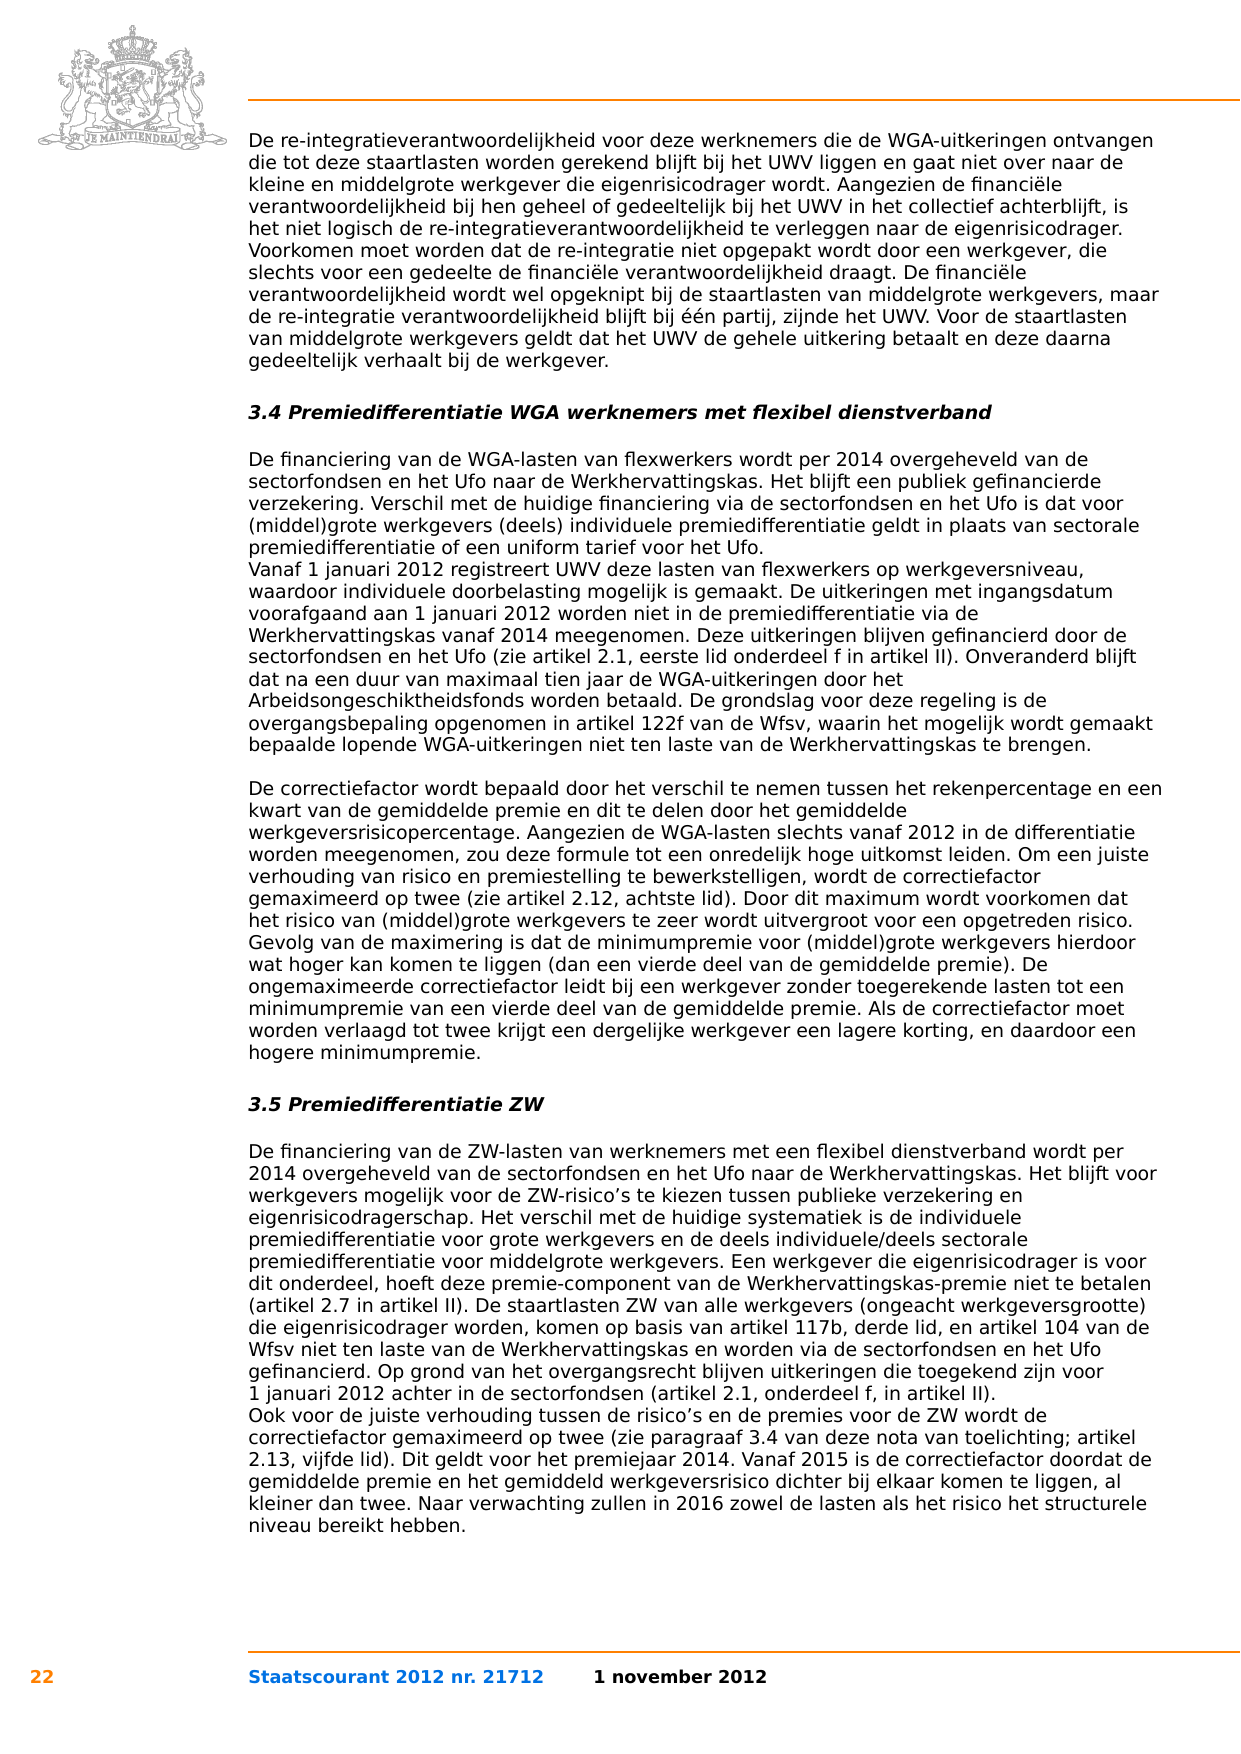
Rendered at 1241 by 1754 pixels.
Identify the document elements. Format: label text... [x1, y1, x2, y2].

text De correctiefactor wordt bepaald door het verschil te nemen tussen het rekenpercentage en een kwart van de gemiddelde premie en dit te delen door het gemiddelde werkgeversrisicopercentage. Aangezien de WGA-lasten slechts vanaf 2012 in de differentiatie worden meegenomen, zou deze formule tot een onredelijk hoge uitkomst leiden. Om een juiste verhouding van risico en premiestelling te bewerkstelligen, wordt de correctiefactor gemaximeerd op twee (zie artikel 2.12, achtste lid). Door dit maximum wordt voorkomen dat het risico van (middel)grote werkgevers te zeer wordt uitvergroot voor een opgetreden risico. Gevolg van de maximering is dat de minimumpremie voor (middel)grote werkgevers hierdoor wat hoger kan komen te liggen (dan een vierde deel van de gemiddelde premie). De ongemaximeerde correctiefactor leidt bij een werkgever zonder toegerekende lasten tot een minimumpremie van een vierde deel van de gemiddelde premie. Als de correctiefactor moet worden verlaagd tot twee krijgt een dergelijke werkgever een lagere korting, en daardoor een hogere minimumpremie. [248, 778, 1163, 1064]
text De re-integratieverantwoordelijkheid voor deze werknemers die de WGA-uitkeringen ontvangen die tot deze staartlasten worden gerekend blijft bij het UWV liggen en gaat niet over naar de kleine en middelgrote werkgever die eigenrisicodrager wordt. Aangezien de financiële verantwoordelijkheid bij hen geheel of gedeeltelijk bij het UWV in het collectief achterblijft, is het niet logisch de re-integratieverantwoordelijkheid te verleggen naar de eigenrisicodrager. Voorkomen moet worden dat de re-integratie niet opgepakt wordt door een werkgever, die slechts voor een gedeelte de financiële verantwoordelijkheid draagt. De financiële verantwoordelijkheid wordt wel opgeknipt bij de staartlasten van middelgrote werkgevers, maar de re-integratie verantwoordelijkheid blijft bij één partij, zijnde het UWV. Voor de staartlasten van middelgrote werkgevers geldt dat het UWV de gehele uitkering betaalt en deze daarna gedeeltelijk verhaalt bij de werkgever. [248, 130, 1163, 372]
subtitle 3.4 Premiedifferentiatie WGA werknemers met flexibel dienstverband [248, 402, 1163, 424]
picture [38, 25, 227, 150]
subtitle 3.5 Premiedifferentiatie ZW [248, 1094, 1163, 1116]
text Ook voor de juiste verhouding tussen de risico’s en de premies voor de ZW wordt de correctiefactor gemaximeerd op twee (zie paragraaf 3.4 van deze nota van toelichting; artikel 2.13, vijfde lid). Dit geldt voor het premiejaar 2014. Vanaf 2015 is de correctiefactor doordat de gemiddelde premie en het gemiddeld werkgeversrisico dichter bij elkaar komen te liggen, al kleiner dan twee. Naar verwachting zullen in 2016 zowel de lasten als het risico het structurele niveau bereikt hebben. [248, 1405, 1163, 1537]
text De financiering van de WGA-lasten van flexwerkers wordt per 2014 overgeheveld van de sectorfondsen en het Ufo naar de Werkhervattingskas. Het blijft een publiek gefinancierde verzekering. Verschil met de huidige financiering via de sectorfondsen en het Ufo is dat voor (middel)grote werkgevers (deels) individuele premiedifferentiatie geldt in plaats van sectorale premiedifferentiatie of een uniform tarief voor het Ufo. [248, 449, 1163, 558]
text Vanaf 1 januari 2012 registreert UWV deze lasten van flexwerkers op werkgeversniveau, waardoor individuele doorbelasting mogelijk is gemaakt. De uitkeringen met ingangsdatum voorafgaand aan 1 januari 2012 worden niet in de premiedifferentiatie via de Werkhervattingskas vanaf 2014 meegenomen. Deze uitkeringen blijven gefinancierd door de sectorfondsen en het Ufo (zie artikel 2.1, eerste lid onderdeel f in artikel II). Onveranderd blijft dat na een duur van maximaal tien jaar de WGA-uitkeringen door het Arbeidsongeschiktheidsfonds worden betaald. De grondslag voor deze regeling is de overgangsbepaling opgenomen in artikel 122f van de Wfsv, waarin het mogelijk wordt gemaakt bepaalde lopende WGA-uitkeringen niet ten laste van de Werkhervattingskas te brengen. [248, 558, 1163, 756]
text De financiering van de ZW-lasten van werknemers met een flexibel dienstverband wordt per 2014 overgeheveld van de sectorfondsen en het Ufo naar de Werkhervattingskas. Het blijft voor werkgevers mogelijk voor de ZW-risico’s te kiezen tussen publieke verzekering en eigenrisicodragerschap. Het verschil met de huidige systematiek is de individuele premiedifferentiatie voor grote werkgevers en de deels individuele/deels sectorale premiedifferentiatie voor middelgrote werkgevers. Een werkgever die eigenrisicodrager is voor dit onderdeel, hoeft deze premie-component van de Werkhervattingskas-premie niet te betalen (artikel 2.7 in artikel II). De staartlasten ZW van alle werkgevers (ongeacht werkgeversgrootte) die eigenrisicodrager worden, komen op basis van artikel 117b, derde lid, en artikel 104 van de Wfsv niet ten laste van de Werkhervattingskas en worden via de sectorfondsen en het Ufo gefinancierd. Op grond van het overgangsrecht blijven uitkeringen die toegekend zijn voor 1 januari 2012 achter in de sectorfondsen (artikel 2.1, onderdeel f, in artikel II). [248, 1141, 1163, 1405]
